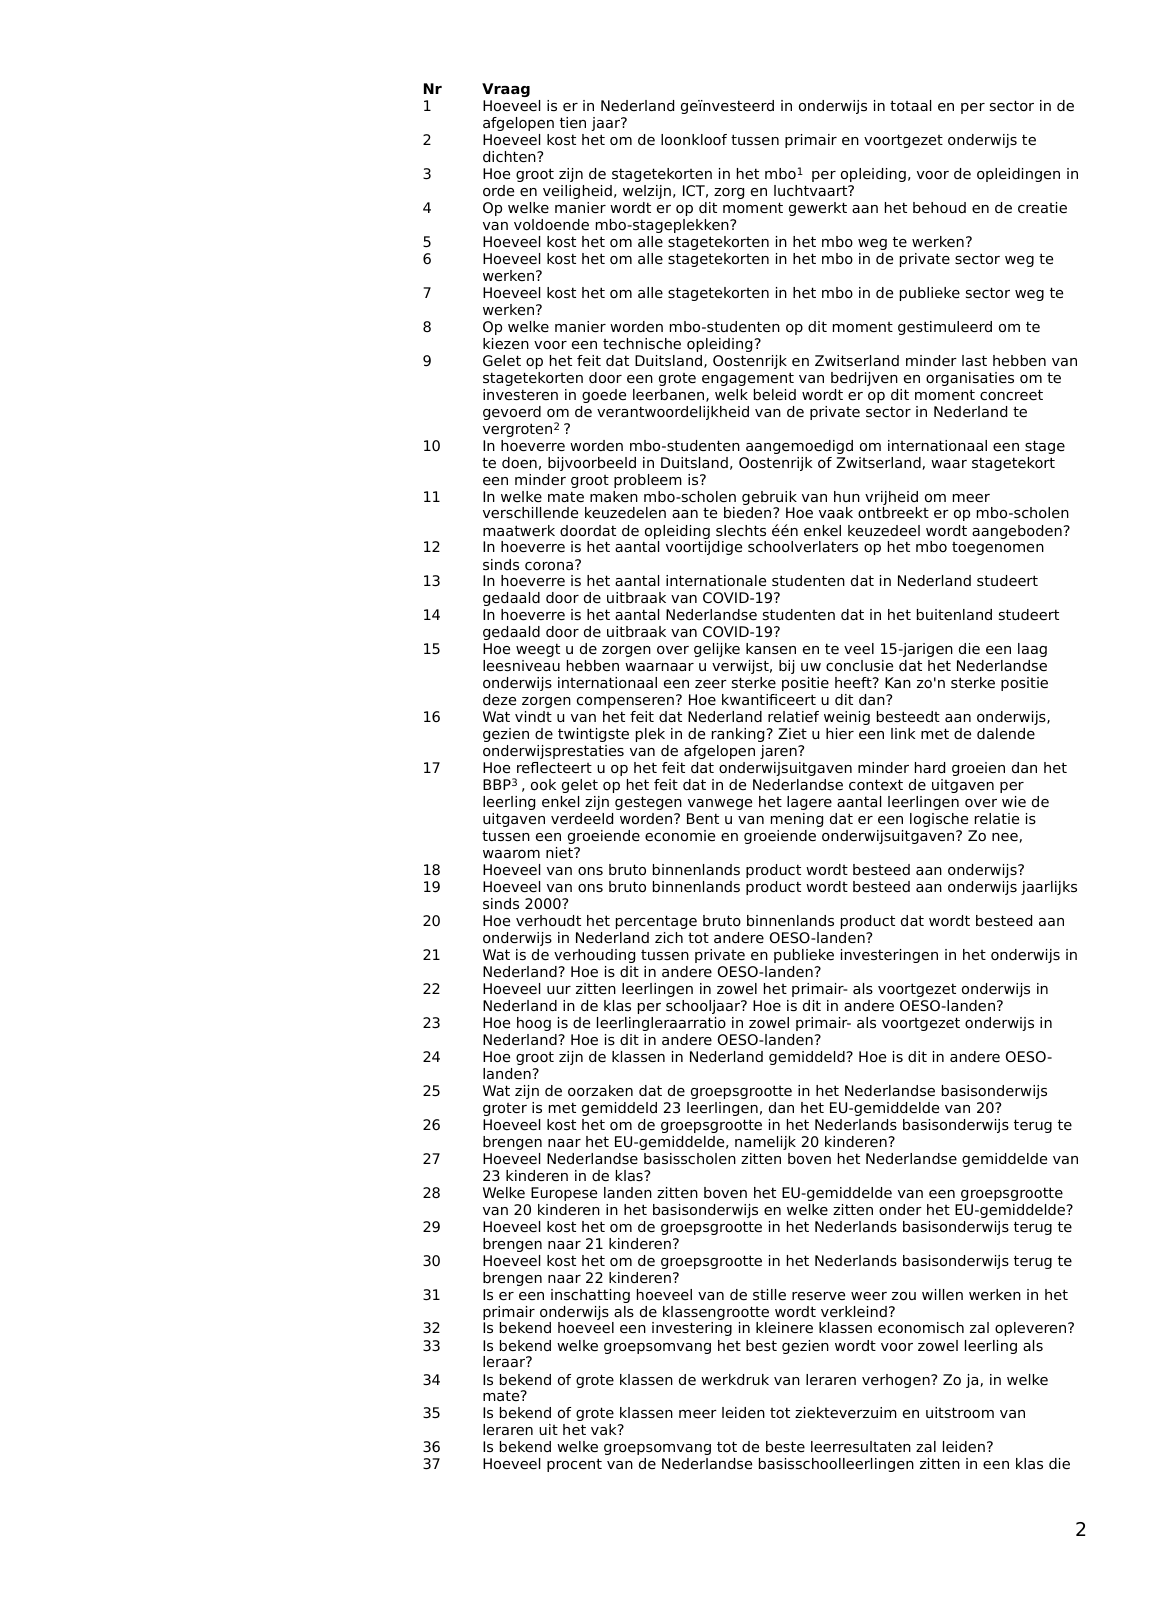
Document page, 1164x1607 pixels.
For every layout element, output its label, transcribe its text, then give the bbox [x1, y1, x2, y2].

table_cell Hoeveel kost het om de loonkloof tussen primair en voortgezet onderwijs te dichten? [476, 132, 1087, 166]
table_cell 19 [422, 879, 476, 913]
table_cell 32 [422, 1320, 476, 1337]
table_cell Hoe hoog is de leerlingleraarratio in zowel primair- als voortgezet onderwijs in Nederland? Hoe is dit in andere OESO-landen? [476, 1015, 1087, 1049]
table_cell Hoe groot zijn de stagetekorten in het mbo1 per opleiding, voor de opleidingen in orde en veiligheid, welzijn, ICT, zorg en luchtvaart? [476, 166, 1087, 200]
table_cell 33 [422, 1338, 476, 1371]
table_cell 22 [422, 981, 476, 1015]
table_cell 24 [422, 1049, 476, 1083]
table_cell Is bekend welke groepsomvang het best gezien wordt voor zowel leerling als leraar? [476, 1338, 1087, 1371]
table_cell 15 [422, 641, 476, 709]
table_cell 35 [422, 1405, 476, 1439]
table_header Nr [422, 81, 476, 98]
table_cell 8 [422, 319, 476, 353]
table_cell Hoeveel kost het om alle stagetekorten in het mbo in de publieke sector weg te werken? [476, 285, 1087, 319]
table_cell 6 [422, 251, 476, 285]
table_cell 10 [422, 438, 476, 488]
table_cell Hoeveel uur zitten leerlingen in zowel het primair- als voortgezet onderwijs in Nederland in de klas per schooljaar? Hoe is dit in andere OESO-landen? [476, 981, 1087, 1015]
table_cell 27 [422, 1151, 476, 1184]
table_cell 26 [422, 1117, 476, 1151]
table_cell Hoe weegt u de zorgen over gelijke kansen en te veel 15-jarigen die een laag leesniveau hebben waarnaar u verwijst, bij uw conclusie dat het Nederlandse onderwijs internationaal een zeer sterke positie heeft? Kan zo'n sterke positie deze zorgen compenseren? Hoe kwantificeert u dit dan? [476, 641, 1087, 709]
table_cell 30 [422, 1253, 476, 1286]
table_cell 12 [422, 539, 476, 573]
table_cell Hoeveel van ons bruto binnenlands product wordt besteed aan onderwijs? [476, 862, 1087, 879]
table_cell Hoe verhoudt het percentage bruto binnenlands product dat wordt besteed aan onderwijs in Nederland zich tot andere OESO-landen? [476, 913, 1087, 947]
table_cell Hoeveel kost het om alle stagetekorten in het mbo in de private sector weg te werken? [476, 251, 1087, 285]
table_cell 31 [422, 1286, 476, 1320]
table_cell 16 [422, 709, 476, 760]
table_cell 3 [422, 166, 476, 200]
table_cell Hoeveel kost het om de groepsgrootte in het Nederlands basisonderwijs terug te brengen naar 21 kinderen? [476, 1219, 1087, 1252]
table_cell Hoeveel procent van de Nederlandse basisschoolleerlingen zitten in een klas die [476, 1456, 1087, 1473]
table_cell 28 [422, 1185, 476, 1218]
table_cell 25 [422, 1083, 476, 1117]
table_cell 1 [422, 98, 476, 132]
table_cell 23 [422, 1015, 476, 1049]
table_cell 5 [422, 234, 476, 251]
table_cell Hoeveel is er in Nederland geïnvesteerd in onderwijs in totaal en per sector in de afgelopen tien jaar? [476, 98, 1087, 132]
table_cell Hoe groot zijn de klassen in Nederland gemiddeld? Hoe is dit in andere OESO-landen? [476, 1049, 1087, 1083]
table_cell In welke mate maken mbo-scholen gebruik van hun vrijheid om meer verschillende keuzedelen aan te bieden? Hoe vaak ontbreekt er op mbo-scholen maatwerk doordat de opleiding slechts één enkel keuzedeel wordt aangeboden? [476, 489, 1087, 539]
table_cell 7 [422, 285, 476, 319]
table_cell 29 [422, 1219, 476, 1252]
table_cell Wat is de verhouding tussen private en publieke investeringen in het onderwijs in Nederland? Hoe is dit in andere OESO-landen? [476, 947, 1087, 981]
table_cell Is bekend hoeveel een investering in kleinere klassen economisch zal opleveren? [476, 1320, 1087, 1337]
table_cell 37 [422, 1456, 476, 1473]
table_cell Is bekend welke groepsomvang tot de beste leerresultaten zal leiden? [476, 1439, 1087, 1456]
table_cell 36 [422, 1439, 476, 1456]
table_cell In hoeverre worden mbo-studenten aangemoedigd om internationaal een stage te doen, bijvoorbeeld in Duitsland, Oostenrijk of Zwitserland, waar stagetekort een minder groot probleem is? [476, 438, 1087, 488]
table_cell 34 [422, 1371, 476, 1405]
table_cell Op welke manier wordt er op dit moment gewerkt aan het behoud en de creatie van voldoende mbo-stageplekken? [476, 200, 1087, 234]
table_cell 18 [422, 862, 476, 879]
table_cell 11 [422, 489, 476, 539]
table_cell Hoeveel kost het om alle stagetekorten in het mbo weg te werken? [476, 234, 1087, 251]
table_cell 4 [422, 200, 476, 234]
table_cell Hoe reflecteert u op het feit dat onderwijsuitgaven minder hard groeien dan het BBP3, ook gelet op het feit dat in de Nederlandse context de uitgaven per leerling enkel zijn gestegen vanwege het lagere aantal leerlingen over wie de uitgaven verdeeld worden? Bent u van mening dat er een logische relatie is tussen een groeiende economie en groeiende onderwijsuitgaven? Zo nee, waarom niet? [476, 760, 1087, 862]
table_cell Gelet op het feit dat Duitsland, Oostenrijk en Zwitserland minder last hebben van stagetekorten door een grote engagement van bedrijven en organisaties om te investeren in goede leerbanen, welk beleid wordt er op dit moment concreet gevoerd om de verantwoordelijkheid van de private sector in Nederland te vergroten2? [476, 353, 1087, 437]
table_cell Hoeveel van ons bruto binnenlands product wordt besteed aan onderwijs jaarlijks sinds 2000? [476, 879, 1087, 913]
table_cell In hoeverre is het aantal internationale studenten dat in Nederland studeert gedaald door de uitbraak van COVID-19? [476, 573, 1087, 607]
table_cell Wat vindt u van het feit dat Nederland relatief weinig besteedt aan onderwijs, gezien de twintigste plek in de ranking? Ziet u hier een link met de dalende onderwijsprestaties van de afgelopen jaren? [476, 709, 1087, 760]
table_cell 17 [422, 760, 476, 862]
table_cell Welke Europese landen zitten boven het EU-gemiddelde van een groepsgrootte van 20 kinderen in het basisonderwijs en welke zitten onder het EU-gemiddelde? [476, 1185, 1087, 1218]
table_header Vraag [476, 81, 1087, 98]
table_cell 13 [422, 573, 476, 607]
table_cell In hoeverre is het aantal Nederlandse studenten dat in het buitenland studeert gedaald door de uitbraak van COVID-19? [476, 607, 1087, 641]
table_cell 20 [422, 913, 476, 947]
table_cell Is bekend of grote klassen meer leiden tot ziekteverzuim en uitstroom van leraren uit het vak? [476, 1405, 1087, 1439]
table_cell 2 [422, 132, 476, 166]
table_cell Wat zijn de oorzaken dat de groepsgrootte in het Nederlandse basisonderwijs groter is met gemiddeld 23 leerlingen, dan het EU-gemiddelde van 20? [476, 1083, 1087, 1117]
table_cell 14 [422, 607, 476, 641]
table_cell Hoeveel Nederlandse basisscholen zitten boven het Nederlandse gemiddelde van 23 kinderen in de klas? [476, 1151, 1087, 1184]
table_cell Hoeveel kost het om de groepsgrootte in het Nederlands basisonderwijs terug te brengen naar 22 kinderen? [476, 1253, 1087, 1286]
table_cell Is er een inschatting hoeveel van de stille reserve weer zou willen werken in het primair onderwijs als de klassengrootte wordt verkleind? [476, 1286, 1087, 1320]
table_cell 9 [422, 353, 476, 437]
table_cell Hoeveel kost het om de groepsgrootte in het Nederlands basisonderwijs terug te brengen naar het EU-gemiddelde, namelijk 20 kinderen? [476, 1117, 1087, 1151]
table_cell 21 [422, 947, 476, 981]
table_cell Op welke manier worden mbo-studenten op dit moment gestimuleerd om te kiezen voor een technische opleiding? [476, 319, 1087, 353]
table_cell Is bekend of grote klassen de werkdruk van leraren verhogen? Zo ja, in welke mate? [476, 1371, 1087, 1405]
table_cell In hoeverre is het aantal voortijdige schoolverlaters op het mbo toegenomen sinds corona? [476, 539, 1087, 573]
